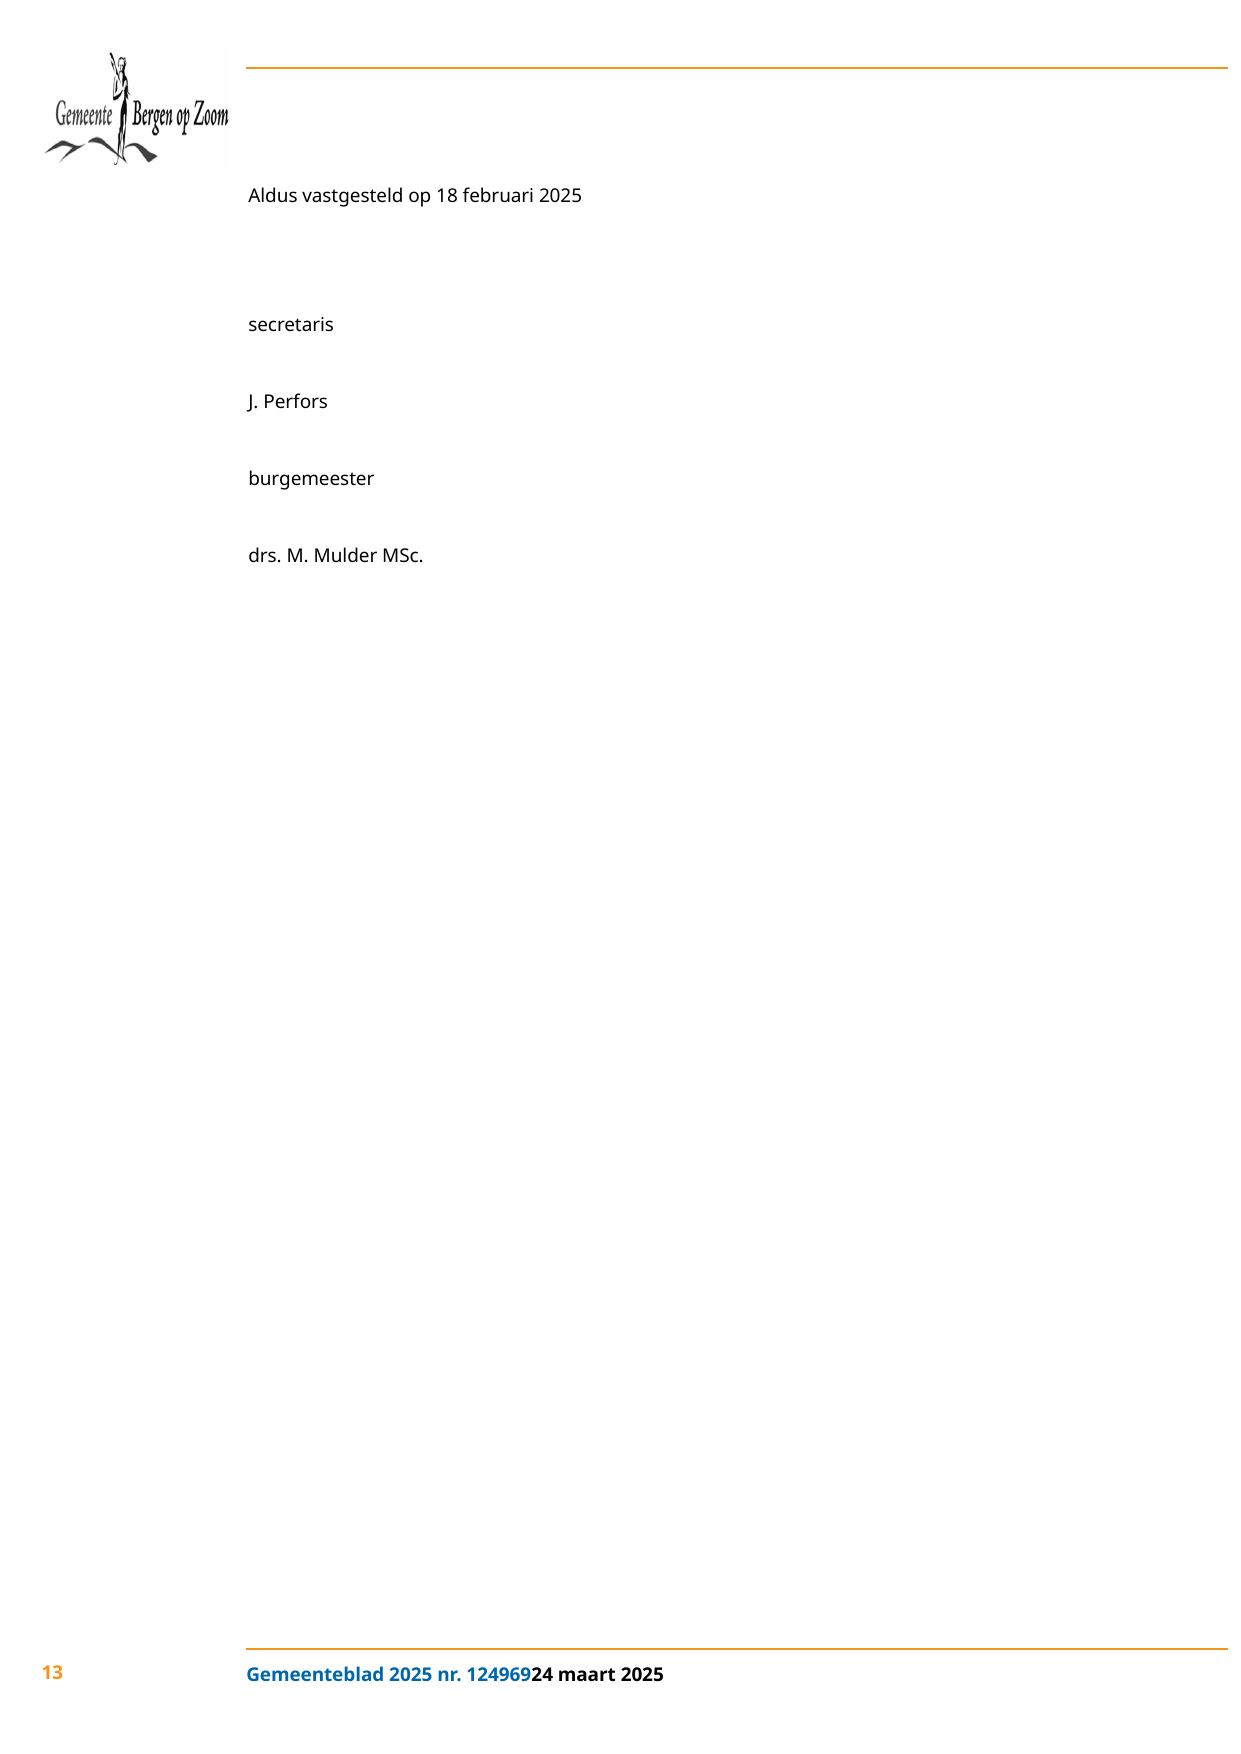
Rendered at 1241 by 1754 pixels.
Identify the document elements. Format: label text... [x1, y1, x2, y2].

text J. Perfors [248, 388, 1152, 414]
picture [41, 47, 231, 172]
text burgemeester [248, 465, 1152, 491]
text secretaris [248, 311, 1152, 337]
text Aldus vastgesteld op 18 februari 2025 [248, 182, 1152, 208]
text drs. M. Mulder MSc. [248, 543, 1152, 568]
